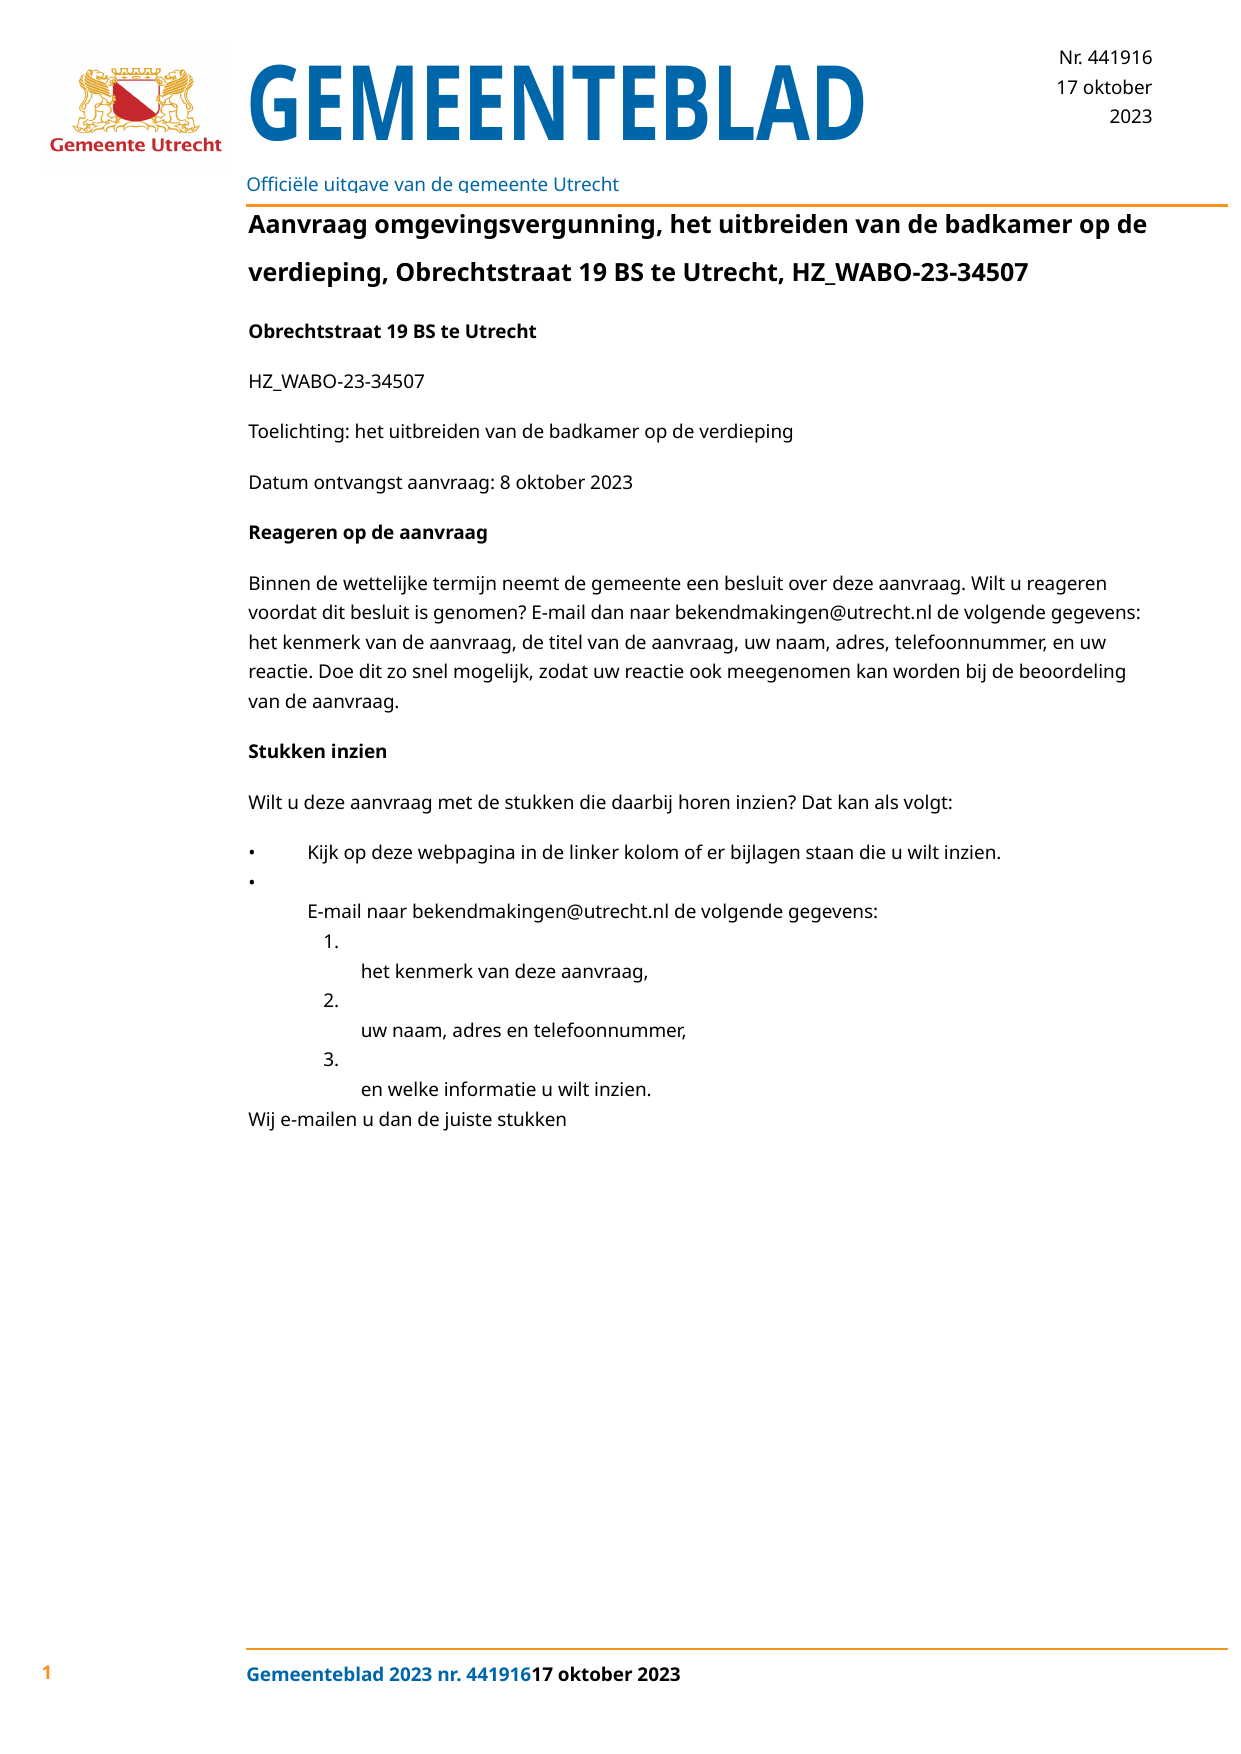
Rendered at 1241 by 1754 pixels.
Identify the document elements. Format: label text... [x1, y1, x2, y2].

text Obrechtstraat 19 BS te Utrecht [248, 318, 1152, 344]
list E-mail naar bekendmakingen@utrecht.nl de volgende gegevens: [248, 899, 1152, 924]
list het kenmerk van deze aanvraag, [323, 958, 1152, 984]
text Stukken inzien [248, 739, 1152, 764]
picture [41, 47, 231, 172]
list uw naam, adres en telefoonnummer, [323, 1017, 1152, 1043]
text Wij e-mailen u dan de juiste stukken [248, 1106, 1152, 1132]
text Aanvraag omgevingsvergunning, het uitbreiden van de badkamer op de verdieping, Obrechtstraat 19 BS te Utrecht, HZ_WABO-23-34507 [248, 207, 1152, 288]
list Kijk op deze webpagina in de linker kolom of er bijlagen staan die u wilt inzien. [248, 839, 1152, 865]
text HZ_WABO-23-34507 [248, 368, 1152, 394]
list en welke informatie u wilt inzien. [323, 1076, 1152, 1102]
text Binnen de wettelijke termijn neemt de gemeente een besluit over deze aanvraag. Wilt u reageren voordat dit besluit is genomen? E-mail dan naar bekendmakingen@utrecht.nl de volgende gegevens: het kenmerk van de aanvraag, de titel van de aanvraag, uw naam, adres, telefoonnummer, en uw reactie. Doe dit zo snel mogelijk, zodat uw reactie ook meegenomen kan worden bij de beoordeling van de aanvraag. [248, 570, 1152, 714]
text Toelichting: het uitbreiden van de badkamer op de verdieping [248, 419, 1152, 444]
text Wilt u deze aanvraag met de stukken die daarbij horen inzien? Dat kan als volgt: [248, 789, 1152, 815]
text Reageren op de aanvraag [248, 519, 1152, 545]
text Datum ontvangst aanvraag: 8 oktober 2023 [248, 469, 1152, 495]
